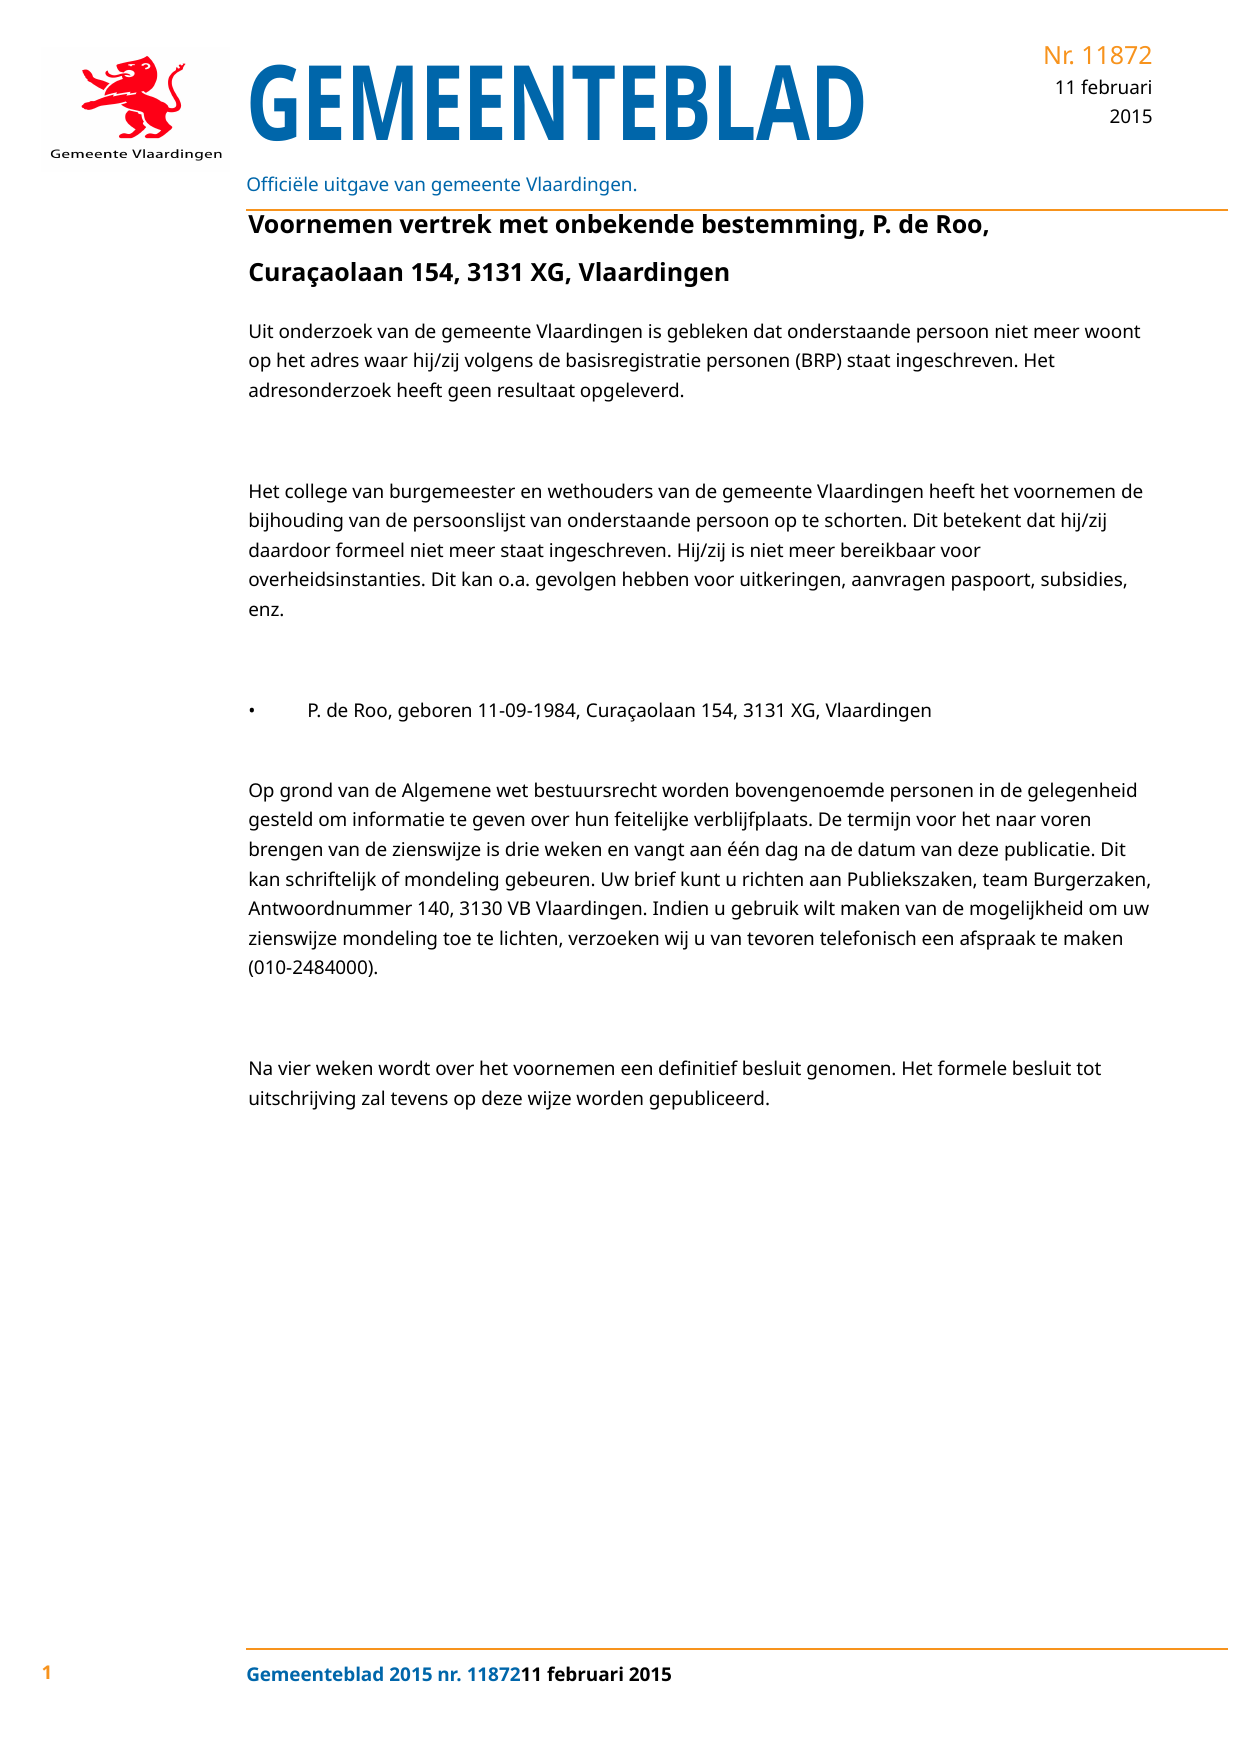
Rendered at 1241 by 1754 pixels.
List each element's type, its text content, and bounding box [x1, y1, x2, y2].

text Na vier weken wordt over het voornemen een definitief besluit genomen. Het formele besluit tot uitschrijving zal tevens op deze wijze worden gepubliceerd. [248, 1055, 1152, 1111]
text Voornemen vertrek met onbekende bestemming, P. de Roo, Curaçaolaan 154, 3131 XG, Vlaardingen [248, 211, 1152, 288]
text Op grond van de Algemene wet bestuursrecht worden bovengenoemde personen in de gelegenheid gesteld om informatie te geven over hun feitelijke verblijfplaats. De termijn voor het naar voren brengen van de zienswijze is drie weken en vangt aan één dag na de datum van deze publicatie. Dit kan schriftelijk of mondeling gebeuren. Uw brief kunt u richten aan Publiekszaken, team Burgerzaken, Antwoordnummer 140, 3130 VB Vlaardingen. Indien u gebruik wilt maken van de mogelijkheid om uw zienswijze mondeling toe te lichten, verzoeken wij u van tevoren telefonisch een afspraak te maken (010-2484000). [248, 777, 1152, 980]
picture [41, 47, 231, 172]
text Uit onderzoek van de gemeente Vlaardingen is gebleken dat onderstaande persoon niet meer woont op het adres waar hij/zij volgens de basisregistratie personen (BRP) staat ingeschreven. Het adresonderzoek heeft geen resultaat opgeleverd. [248, 318, 1152, 403]
list P. de Roo, geboren 11-09-1984, Curaçaolaan 154, 3131 XG, Vlaardingen [248, 697, 1152, 723]
text Het college van burgemeester en wethouders van de gemeente Vlaardingen heeft het voornemen de bijhouding van de persoonslijst van onderstaande persoon op te schorten. Dit betekent dat hij/zij daardoor formeel niet meer staat ingeschreven. Hij/zij is niet meer bereikbaar voor overheidsinstanties. Dit kan o.a. gevolgen hebben voor uitkeringen, aanvragen paspoort, subsidies, enz. [248, 478, 1152, 622]
